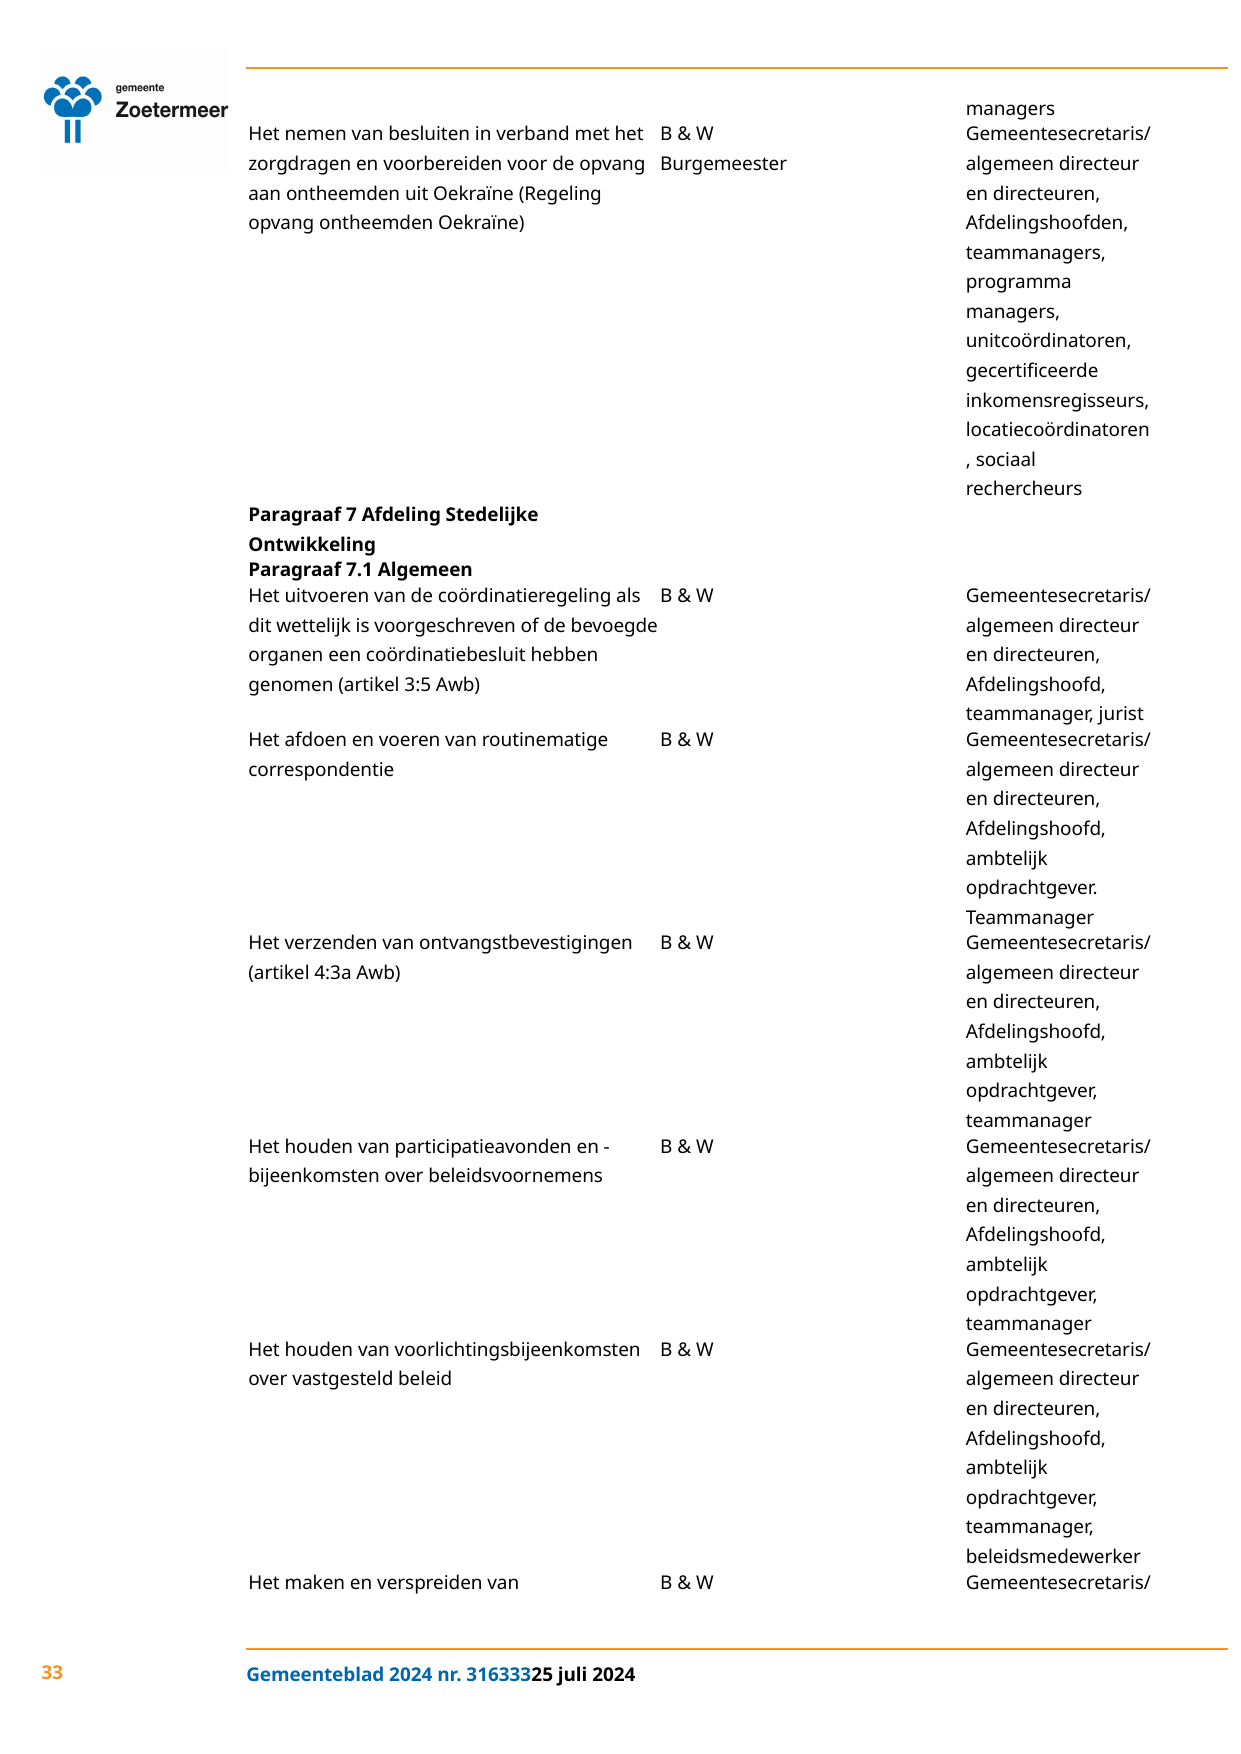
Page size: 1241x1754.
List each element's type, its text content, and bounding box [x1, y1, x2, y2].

table_cell [813, 1569, 966, 1594]
table_cell Gemeentesecretaris/ algemeen directeur en directeuren, Afdelingshoofd, teammanager, jurist [966, 582, 1152, 726]
table_cell [813, 1336, 966, 1569]
table_cell Gemeentesecretaris/ algemeen directeur en directeuren, Afdelingshoofd, ambtelijk opdrachtgever, teammanager [966, 1133, 1152, 1336]
table_cell [966, 557, 1152, 582]
table_cell Het houden van participatieavonden en -bijeenkomsten over beleidsvoornemens [248, 1133, 660, 1336]
table_cell managers [966, 95, 1152, 121]
table_cell [813, 95, 966, 121]
table_cell Gemeentesecretaris/ algemeen directeur en directeuren, Afdelingshoofden, teammanagers, programma managers, unitcoördinatoren, gecertificeerde inkomensregisseurs, locatiecoördinatoren, sociaal rechercheurs [966, 121, 1152, 501]
table_cell [660, 501, 813, 557]
table_cell Gemeentesecretaris/ algemeen directeur en directeuren, Afdelingshoofd, ambtelijk opdrachtgever, teammanager [966, 930, 1152, 1133]
table_cell Het houden van voorlichtingsbijeenkomsten over vastgesteld beleid [248, 1336, 660, 1569]
table_cell Paragraaf 7 Afdeling Stedelijke Ontwikkeling [248, 501, 660, 557]
table_cell [813, 1133, 966, 1336]
table_cell B & W [660, 1569, 813, 1594]
table_cell B & W [660, 582, 813, 726]
table_cell [813, 726, 966, 929]
table_cell Gemeentesecretaris/ algemeen directeur en directeuren, Afdelingshoofd, ambtelijk opdrachtgever, teammanager, beleidsmedewerker [966, 1336, 1152, 1569]
table_cell Het nemen van besluiten in verband met het zorgdragen en voorbereiden voor de opvang aan ontheemden uit Oekraïne (Regeling opvang ontheemden Oekraïne) [248, 121, 660, 501]
table_cell [813, 121, 966, 501]
table_cell [813, 582, 966, 726]
table_cell B & W [660, 1336, 813, 1569]
table_cell [966, 501, 1152, 557]
table_cell Het uitvoeren van de coördinatieregeling als dit wettelijk is voorgeschreven of de bevoegde organen een coördinatiebesluit hebben genomen (artikel 3:5 Awb) [248, 582, 660, 726]
table_cell B & W [660, 726, 813, 929]
table_cell Het maken en verspreiden van [248, 1569, 660, 1594]
table_cell [813, 501, 966, 557]
table_cell B & W [660, 930, 813, 1133]
table_cell Het afdoen en voeren van routinematige correspondentie [248, 726, 660, 929]
table_cell B & W [660, 1133, 813, 1336]
table_cell Gemeentesecretaris/ [966, 1569, 1152, 1594]
table_cell [813, 557, 966, 582]
picture [41, 47, 231, 172]
table_cell Paragraaf 7.1 Algemeen [248, 557, 660, 582]
table_cell [660, 95, 813, 121]
table_cell B & W Burgemeester [660, 121, 813, 501]
table_cell Het verzenden van ontvangstbevestigingen (artikel 4:3a Awb) [248, 930, 660, 1133]
table_cell [813, 930, 966, 1133]
table_cell Gemeentesecretaris/ algemeen directeur en directeuren, Afdelingshoofd, ambtelijk opdrachtgever. Teammanager [966, 726, 1152, 929]
table_cell [660, 557, 813, 582]
table_cell [248, 95, 660, 121]
